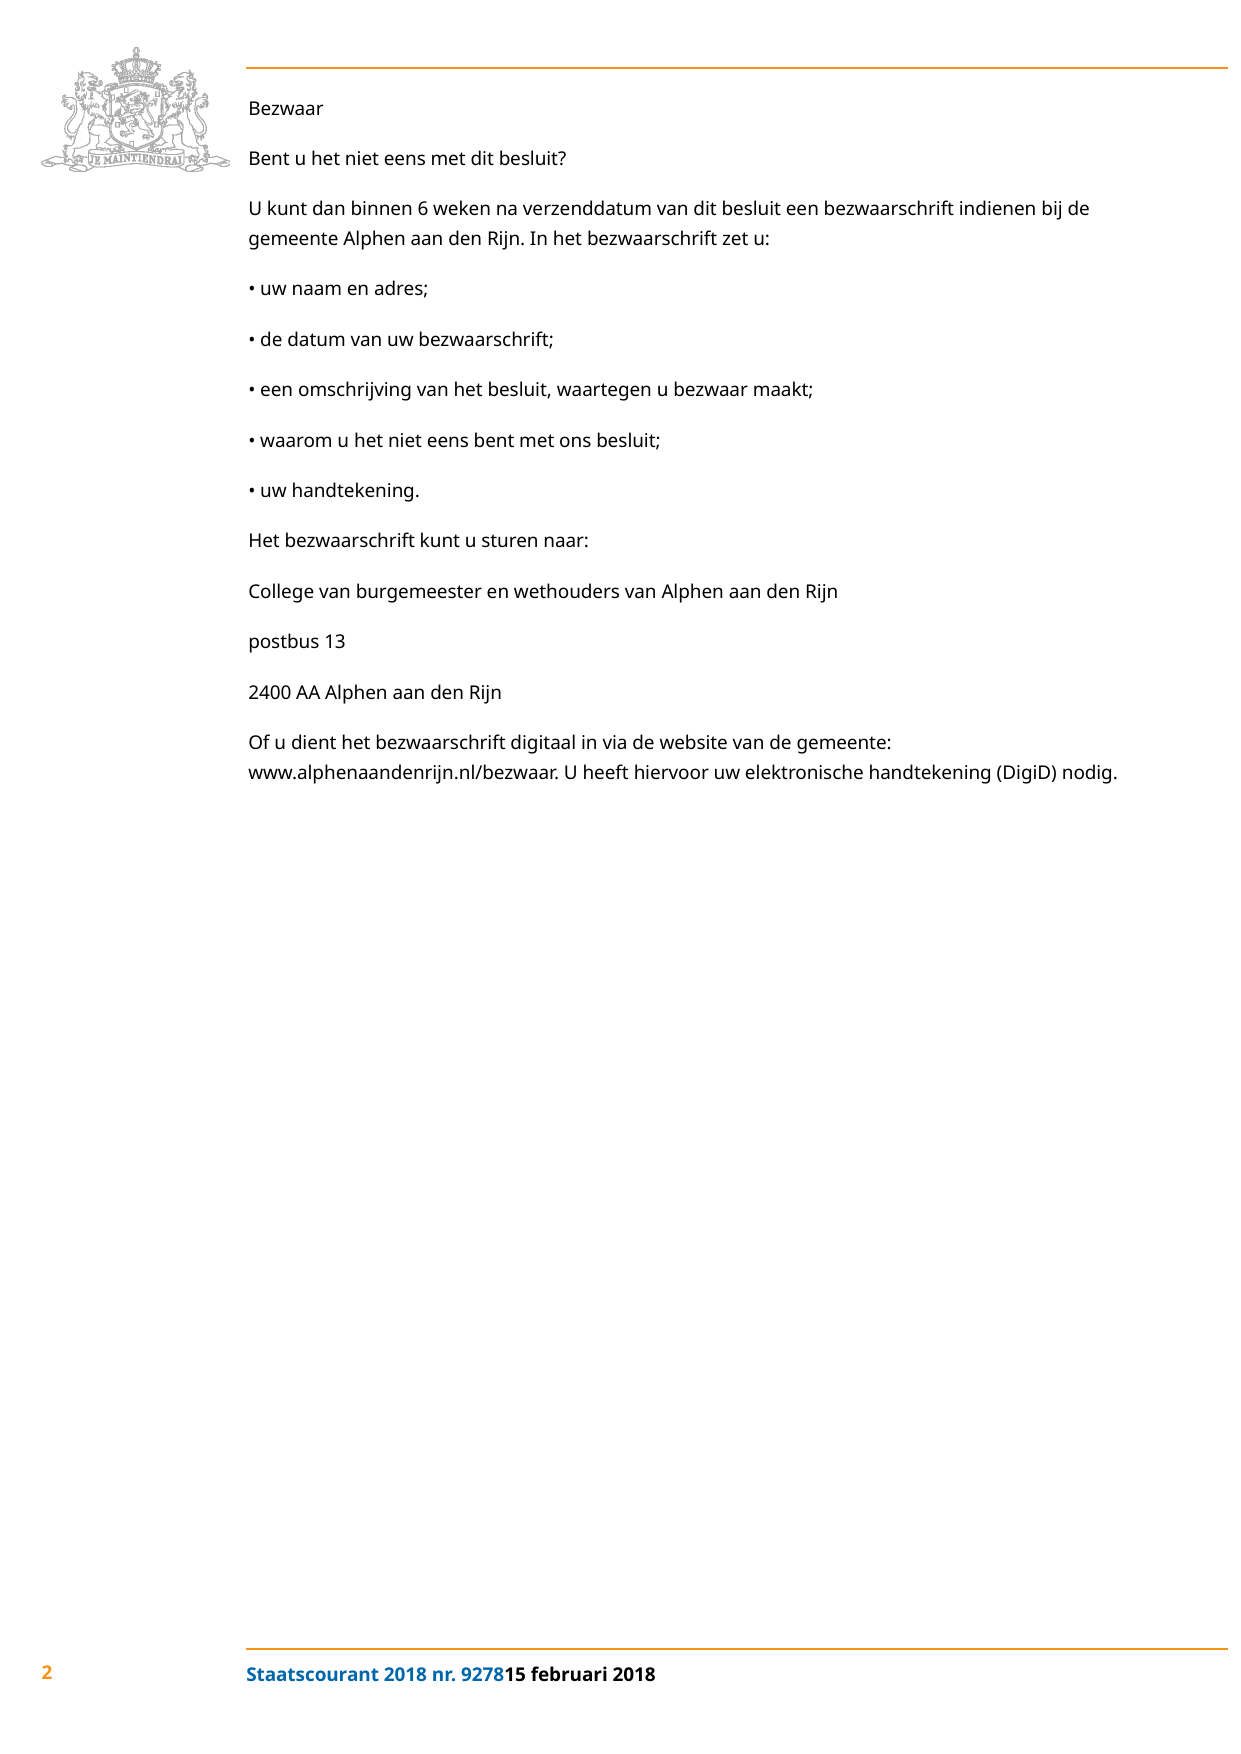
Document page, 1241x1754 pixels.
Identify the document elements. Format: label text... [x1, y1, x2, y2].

text Bent u het niet eens met dit besluit? [248, 145, 1152, 171]
text • een omschrijving van het besluit, waartegen u bezwaar maakt; [248, 376, 1152, 402]
text 2400 AA Alphen aan den Rijn [248, 679, 1152, 705]
text • uw naam en adres; [248, 276, 1152, 301]
text College van burgemeester en wethouders van Alphen aan den Rijn [248, 578, 1152, 604]
text Of u dient het bezwaarschrift digitaal in via de website van de gemeente: www.alphenaandenrijn.nl/bezwaar. U heeft hiervoor uw elektronische handtekening (DigiD) nodig. [248, 729, 1152, 785]
text U kunt dan binnen 6 weken na verzenddatum van dit besluit een bezwaarschrift indienen bij de gemeente Alphen aan den Rijn. In het bezwaarschrift zet u: [248, 196, 1152, 251]
text • uw handtekening. [248, 477, 1152, 503]
text Het bezwaarschrift kunt u sturen naar: [248, 528, 1152, 553]
text Bezwaar [248, 95, 1152, 121]
text postbus 13 [248, 628, 1152, 654]
picture [41, 47, 231, 172]
text • waarom u het niet eens bent met ons besluit; [248, 427, 1152, 453]
text • de datum van uw bezwaarschrift; [248, 326, 1152, 352]
